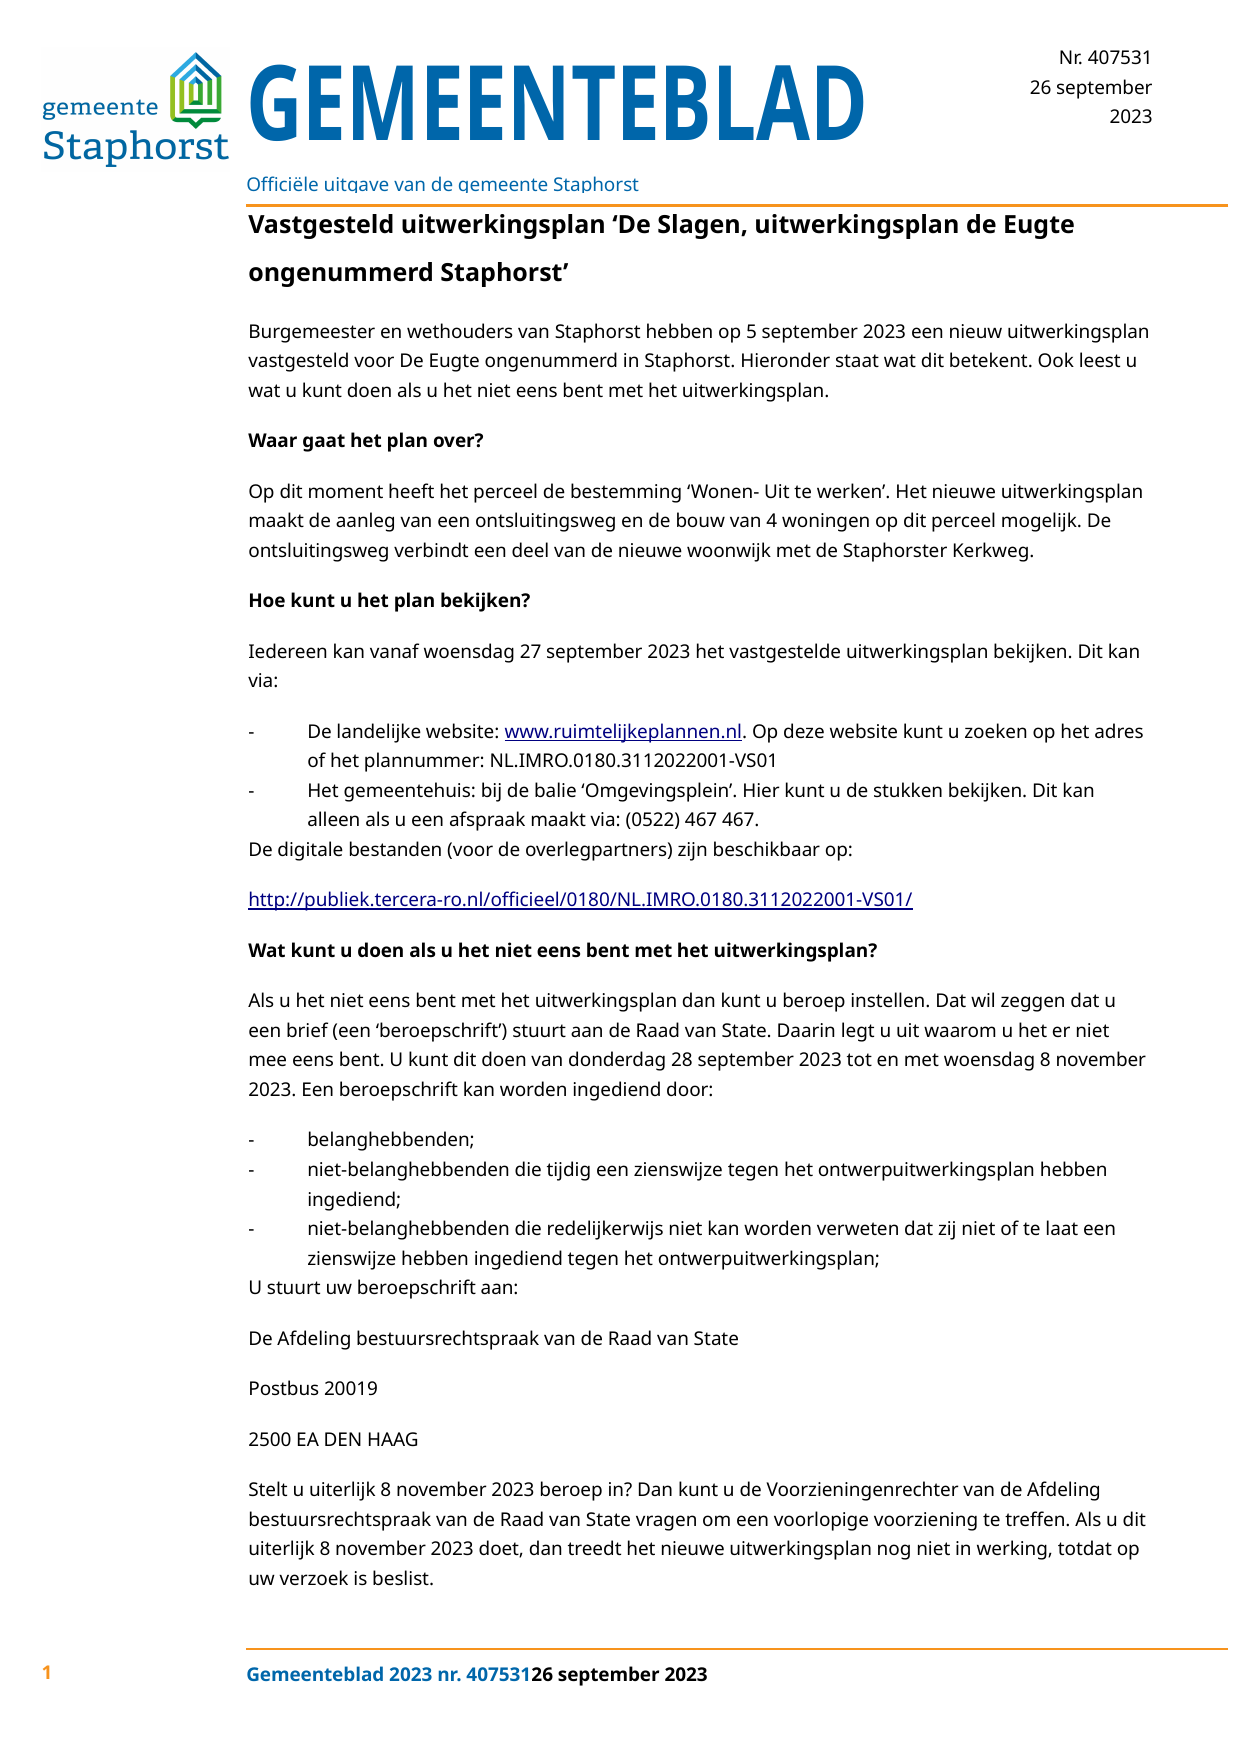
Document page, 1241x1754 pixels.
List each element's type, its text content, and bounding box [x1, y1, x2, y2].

text 2500 EA DEN HAAG [248, 1426, 1152, 1452]
text Stelt u uiterlijk 8 november 2023 beroep in? Dan kunt u de Voorzieningenrechter van de Afdeling bestuursrechtspraak van de Raad van State vragen om een voorlopige voorziening te treffen. Als u dit uiterlijk 8 november 2023 doet, dan treedt het nieuwe uitwerkingsplan nog niet in werking, totdat op uw verzoek is beslist. [248, 1476, 1152, 1591]
list De landelijke website: www.ruimtelijkeplannen.nl. Op deze website kunt u zoeken op het adres of het plannummer: NL.IMRO.0180.3112022001-VS01 [248, 718, 1152, 773]
list niet-belanghebbenden die redelijkerwijs niet kan worden verweten dat zij niet of te laat een zienswijze hebben ingediend tegen het ontwerpuitwerkingsplan; [248, 1215, 1152, 1271]
text Als u het niet eens bent met het uitwerkingsplan dan kunt u beroep instellen. Dat wil zeggen dat u een brief (een ‘beroepschrift’) stuurt aan de Raad van State. Daarin legt u uit waarom u het er niet mee eens bent. U kunt dit doen van donderdag 28 september 2023 tot en met woensdag 8 november 2023. Een beroepschrift kan worden ingediend door: [248, 987, 1152, 1102]
text Vastgesteld uitwerkingsplan ‘De Slagen, uitwerkingsplan de Eugte ongenummerd Staphorst’ [248, 207, 1152, 288]
text Hoe kunt u het plan bekijken? [248, 587, 1152, 613]
text Postbus 20019 [248, 1375, 1152, 1401]
picture [41, 47, 231, 172]
text http://publiek.tercera-ro.nl/officieel/0180/NL.IMRO.0180.3112022001-VS01/ [248, 887, 1152, 912]
list Het gemeentehuis: bij de balie ‘Omgevingsplein’. Hier kunt u de stukken bekijken. Dit kan alleen als u een afspraak maakt via: (0522) 467 467. [248, 777, 1152, 832]
text Op dit moment heeft het perceel de bestemming ‘Wonen- Uit te werken’. Het nieuwe uitwerkingsplan maakt de aanleg van een ontsluitingsweg en de bouw van 4 woningen op dit perceel mogelijk. De ontsluitingsweg verbindt een deel van de nieuwe woonwijk met de Staphorster Kerkweg. [248, 478, 1152, 563]
list belanghebbenden; [248, 1127, 1152, 1152]
text De digitale bestanden (voor de overlegpartners) zijn beschikbaar op: [248, 836, 1152, 862]
list niet-belanghebbenden die tijdig een zienswijze tegen het ontwerpuitwerkingsplan hebben ingediend; [248, 1156, 1152, 1212]
text U stuurt uw beroepschrift aan: [248, 1274, 1152, 1300]
text Burgemeester en wethouders van Staphorst hebben op 5 september 2023 een nieuw uitwerkingsplan vastgesteld voor De Eugte ongenummerd in Staphorst. Hieronder staat wat dit betekent. Ook leest u wat u kunt doen als u het niet eens bent met het uitwerkingsplan. [248, 318, 1152, 403]
text Wat kunt u doen als u het niet eens bent met het uitwerkingsplan? [248, 937, 1152, 963]
text Iedereen kan vanaf woensdag 27 september 2023 het vastgestelde uitwerkingsplan bekijken. Dit kan via: [248, 638, 1152, 693]
text De Afdeling bestuursrechtspraak van de Raad van State [248, 1325, 1152, 1351]
text Waar gaat het plan over? [248, 427, 1152, 453]
